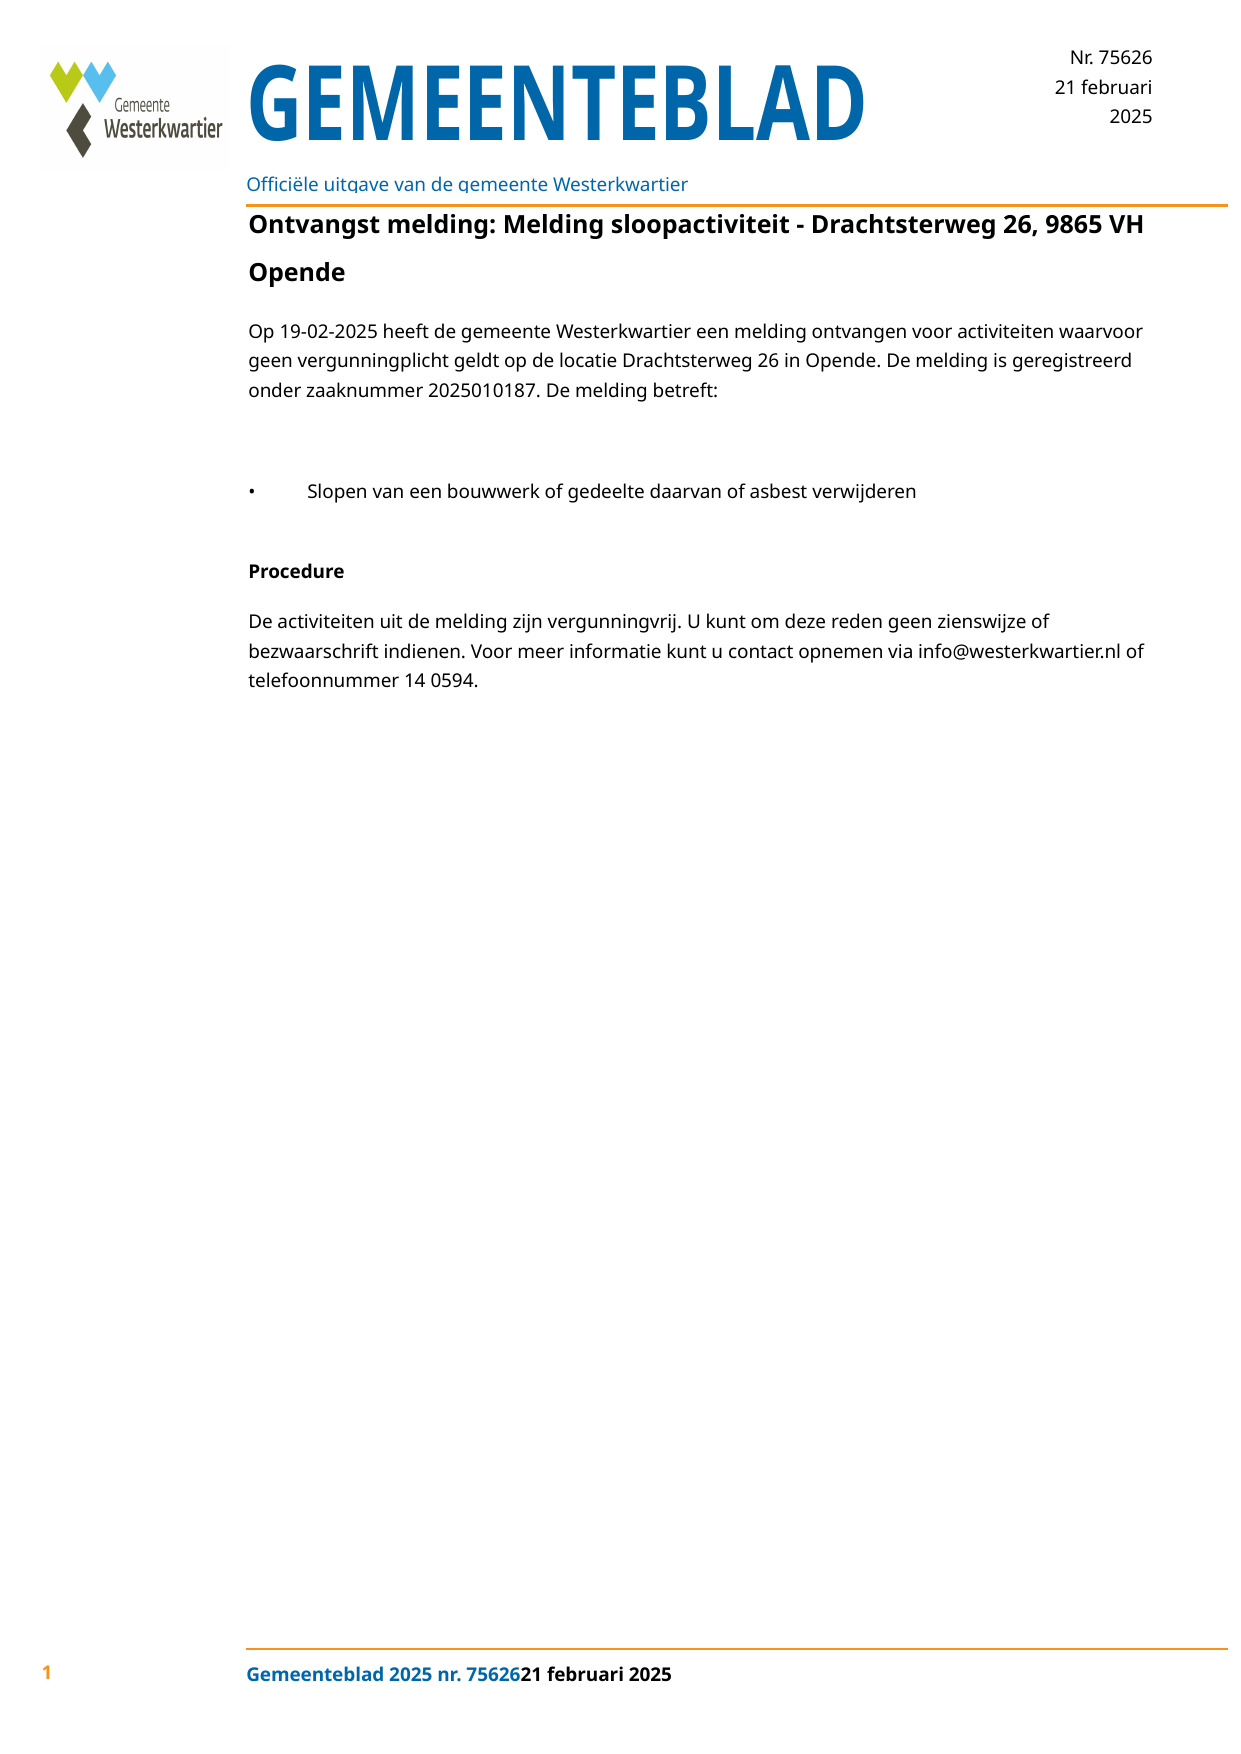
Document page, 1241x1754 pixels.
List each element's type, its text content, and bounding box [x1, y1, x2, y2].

text De activiteiten uit de melding zijn vergunningvrij. U kunt om deze reden geen zienswijze of bezwaarschrift indienen. Voor meer informatie kunt u contact opnemen via info@westerkwartier.nl of telefoonnummer 14 0594. [248, 608, 1152, 693]
text Ontvangst melding: Melding sloopactiviteit - Drachtsterweg 26, 9865 VH Opende [248, 207, 1152, 288]
text Op 19-02-2025 heeft de gemeente Westerkwartier een melding ontvangen voor activiteiten waarvoor geen vergunningplicht geldt op de locatie Drachtsterweg 26 in Opende. De melding is geregistreerd onder zaaknummer 2025010187. De melding betreft: [248, 318, 1152, 403]
picture [41, 47, 231, 172]
list Slopen van een bouwwerk of gedeelte daarvan of asbest verwijderen [248, 478, 1152, 504]
text Procedure [248, 558, 1152, 584]
